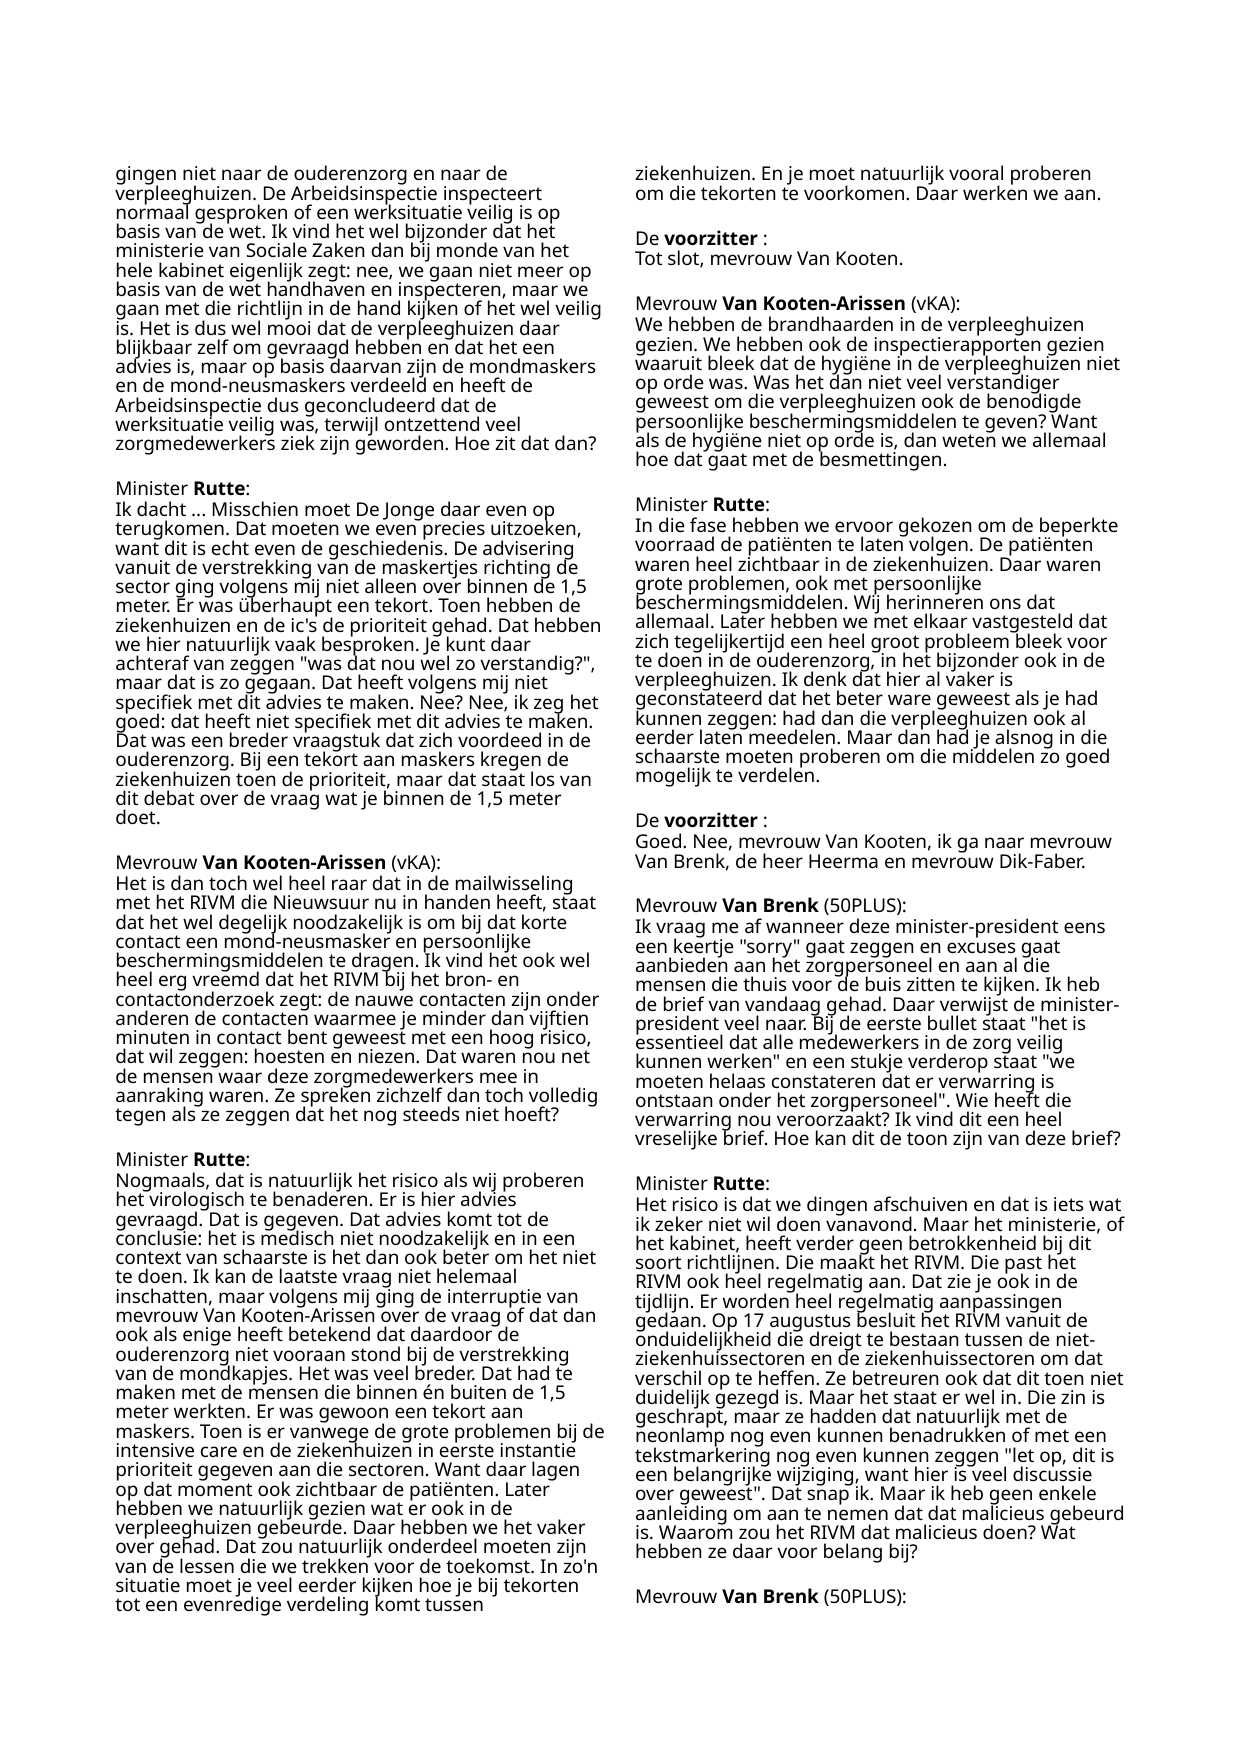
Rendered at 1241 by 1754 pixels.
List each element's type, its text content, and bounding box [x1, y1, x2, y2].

text Nogmaals, dat is natuurlijk het risico als wij proberen het virologisch te benaderen. Er is hier advies gevraagd. Dat is gegeven. Dat advies komt tot de conclusie: het is medisch niet noodzakelijk en in een context van schaarste is het dan ook beter om het niet te doen. Ik kan de laatste vraag niet helemaal inschatten, maar volgens mij ging de interruptie van mevrouw Van Kooten-Arissen over de vraag of dat dan ook als enige heeft betekend dat daardoor de ouderenzorg niet vooraan stond bij de verstrekking van de mondkapjes. Het was veel breder. Dat had te maken met de mensen die binnen én buiten de 1,5 meter werkten. Er was gewoon een tekort aan maskers. Toen is er vanwege de grote problemen bij de intensive care en de ziekenhuizen in eerste instantie prioriteit gegeven aan die sectoren. Want daar lagen op dat moment ook zichtbaar de patiënten. Later hebben we natuurlijk gezien wat er ook in de verpleeghuizen gebeurde. Daar hebben we het vaker over gehad. Dat zou natuurlijk onderdeel moeten zijn van de lessen die we trekken voor de toekomst. In zo'n situatie moet je veel eerder kijken hoe je bij tekorten tot een evenredige verdeling komt tussen [115, 1172, 605, 1615]
text In die fase hebben we ervoor gekozen om de beperkte voorraad de patiënten te laten volgen. De patiënten waren heel zichtbaar in de ziekenhuizen. Daar waren grote problemen, ook met persoonlijke beschermingsmiddelen. Wij herinneren ons dat allemaal. Later hebben we met elkaar vastgesteld dat zich tegelijkertijd een heel groot probleem bleek voor te doen in de ouderenzorg, in het bijzonder ook in de verpleeghuizen. Ik denk dat hier al vaker is geconstateerd dat het beter ware geweest als je had kunnen zeggen: had dan die verpleeghuizen ook al eerder laten meedelen. Maar dan had je alsnog in die schaarste moeten proberen om die middelen zo goed mogelijk te verdelen. [635, 517, 1125, 787]
text Mevrouw Van Brenk (50PLUS): [635, 893, 1125, 918]
text Ik vraag me af wanneer deze minister-president eens een keertje "sorry" gaat zeggen en excuses gaat aanbieden aan het zorgpersoneel en aan al die mensen die thuis voor de buis zitten te kijken. Ik heb de brief van vandaag gehad. Daar verwijst de minister-president veel naar. Bij de eerste bullet staat "het is essentieel dat alle medewerkers in de zorg veilig kunnen werken" en een stukje verderop staat "we moeten helaas constateren dat er verwarring is ontstaan onder het zorgpersoneel". Wie heeft die verwarring nou veroorzaakt? Ik vind dit een heel vreselijke brief. Hoe kan dit de toon zijn van deze brief? [635, 918, 1125, 1150]
text Het risico is dat we dingen afschuiven en dat is iets wat ik zeker niet wil doen vanavond. Maar het ministerie, of het kabinet, heeft verder geen betrokkenheid bij dit soort richtlijnen. Die maakt het RIVM. Die past het RIVM ook heel regelmatig aan. Dat zie je ook in de tijdlijn. Er worden heel regelmatig aanpassingen gedaan. Op 17 augustus besluit het RIVM vanuit de onduidelijkheid die dreigt te bestaan tussen de niet-ziekenhuissectoren en de ziekenhuissectoren om dat verschil op te heffen. Ze betreuren ook dat dit toen niet duidelijk gezegd is. Maar het staat er wel in. Die zin is geschrapt, maar ze hadden dat natuurlijk met de neonlamp nog even kunnen benadrukken of met een tekstmarkering nog even kunnen zeggen "let op, dit is een belangrijke wijziging, want hier is veel discussie over geweest". Dat snap ik. Maar ik heb geen enkele aanleiding om aan te nemen dat dat malicieus gebeurd is. Waarom zou het RIVM dat malicieus doen? Wat hebben ze daar voor belang bij? [635, 1196, 1125, 1562]
text Ik dacht ... Misschien moet De Jonge daar even op terugkomen. Dat moeten we even precies uitzoeken, want dit is echt even de geschiedenis. De advisering vanuit de verstrekking van de maskertjes richting de sector ging volgens mij niet alleen over binnen de 1,5 meter. Er was überhaupt een tekort. Toen hebben de ziekenhuizen en de ic's de prioriteit gehad. Dat hebben we hier natuurlijk vaak besproken. Je kunt daar achteraf van zeggen "was dat nou wel zo verstandig?", maar dat is zo gegaan. Dat heeft volgens mij niet specifiek met dit advies te maken. Nee? Nee, ik zeg het goed: dat heeft niet specifiek met dit advies te maken. Dat was een breder vraagstuk dat zich voordeed in de ouderenzorg. Bij een tekort aan maskers kregen de ziekenhuizen toen de prioriteit, maar dat staat los van dit debat over de vraag wat je binnen de 1,5 meter doet. [115, 501, 605, 828]
text De voorzitter : [635, 808, 1125, 833]
text We hebben de brandhaarden in de verpleeghuizen gezien. We hebben ook de inspectierapporten gezien waaruit bleek dat de hygiëne in de verpleeghuizen niet op orde was. Was het dan niet veel verstandiger geweest om die verpleeghuizen ook de benodigde persoonlijke beschermingsmiddelen te geven? Want als de hygiëne niet op orde is, dan weten we allemaal hoe dat gaat met de besmettingen. [635, 316, 1125, 470]
text Minister Rutte: [635, 1171, 1125, 1196]
text ziekenhuizen. En je moet natuurlijk vooral proberen om die tekorten te voorkomen. Daar werken we aan. [635, 165, 1125, 204]
text Mevrouw Van Brenk (50PLUS): [635, 1583, 1125, 1609]
text Minister Rutte: [635, 491, 1125, 517]
text Het is dan toch wel heel raar dat in de mailwisseling met het RIVM die Nieuwsuur nu in handen heeft, staat dat het wel degelijk noodzakelijk is om bij dat korte contact een mond-neusmasker en persoonlijke beschermingsmiddelen te dragen. Ik vind het ook wel heel erg vreemd dat het RIVM bij het bron- en contactonderzoek zegt: de nauwe contacten zijn onder anderen de contacten waarmee je minder dan vijftien minuten in contact bent geweest met een hoog risico, dat wil zeggen: hoesten en niezen. Dat waren nou net de mensen waar deze zorgmedewerkers mee in aanraking waren. Ze spreken zichzelf dan toch volledig tegen als ze zeggen dat het nog steeds niet hoeft? [115, 875, 605, 1126]
text Goed. Nee, mevrouw Van Kooten, ik ga naar mevrouw Van Brenk, de heer Heerma en mevrouw Dik-Faber. [635, 833, 1125, 872]
text Mevrouw Van Kooten-Arissen (vKA): [115, 849, 605, 875]
text Tot slot, mevrouw Van Kooten. [635, 250, 1125, 270]
text De voorzitter : [635, 225, 1125, 250]
text Mevrouw Van Kooten-Arissen (vKA): [635, 291, 1125, 316]
text Minister Rutte: [115, 1146, 605, 1172]
text Minister Rutte: [115, 475, 605, 501]
text gingen niet naar de ouderenzorg en naar de verpleeghuizen. De Arbeidsinspectie inspecteert normaal gesproken of een werksituatie veilig is op basis van de wet. Ik vind het wel bijzonder dat het ministerie van Sociale Zaken dan bij monde van het hele kabinet eigenlijk zegt: nee, we gaan niet meer op basis van de wet handhaven en inspecteren, maar we gaan met die richtlijn in de hand kijken of het wel veilig is. Het is dus wel mooi dat de verpleeghuizen daar blijkbaar zelf om gevraagd hebben en dat het een advies is, maar op basis daarvan zijn de mondmaskers en de mond-neusmaskers verdeeld en heeft de Arbeidsinspectie dus geconcludeerd dat de werksituatie veilig was, terwijl ontzettend veel zorgmedewerkers ziek zijn geworden. Hoe zit dat dan? [115, 165, 605, 454]
